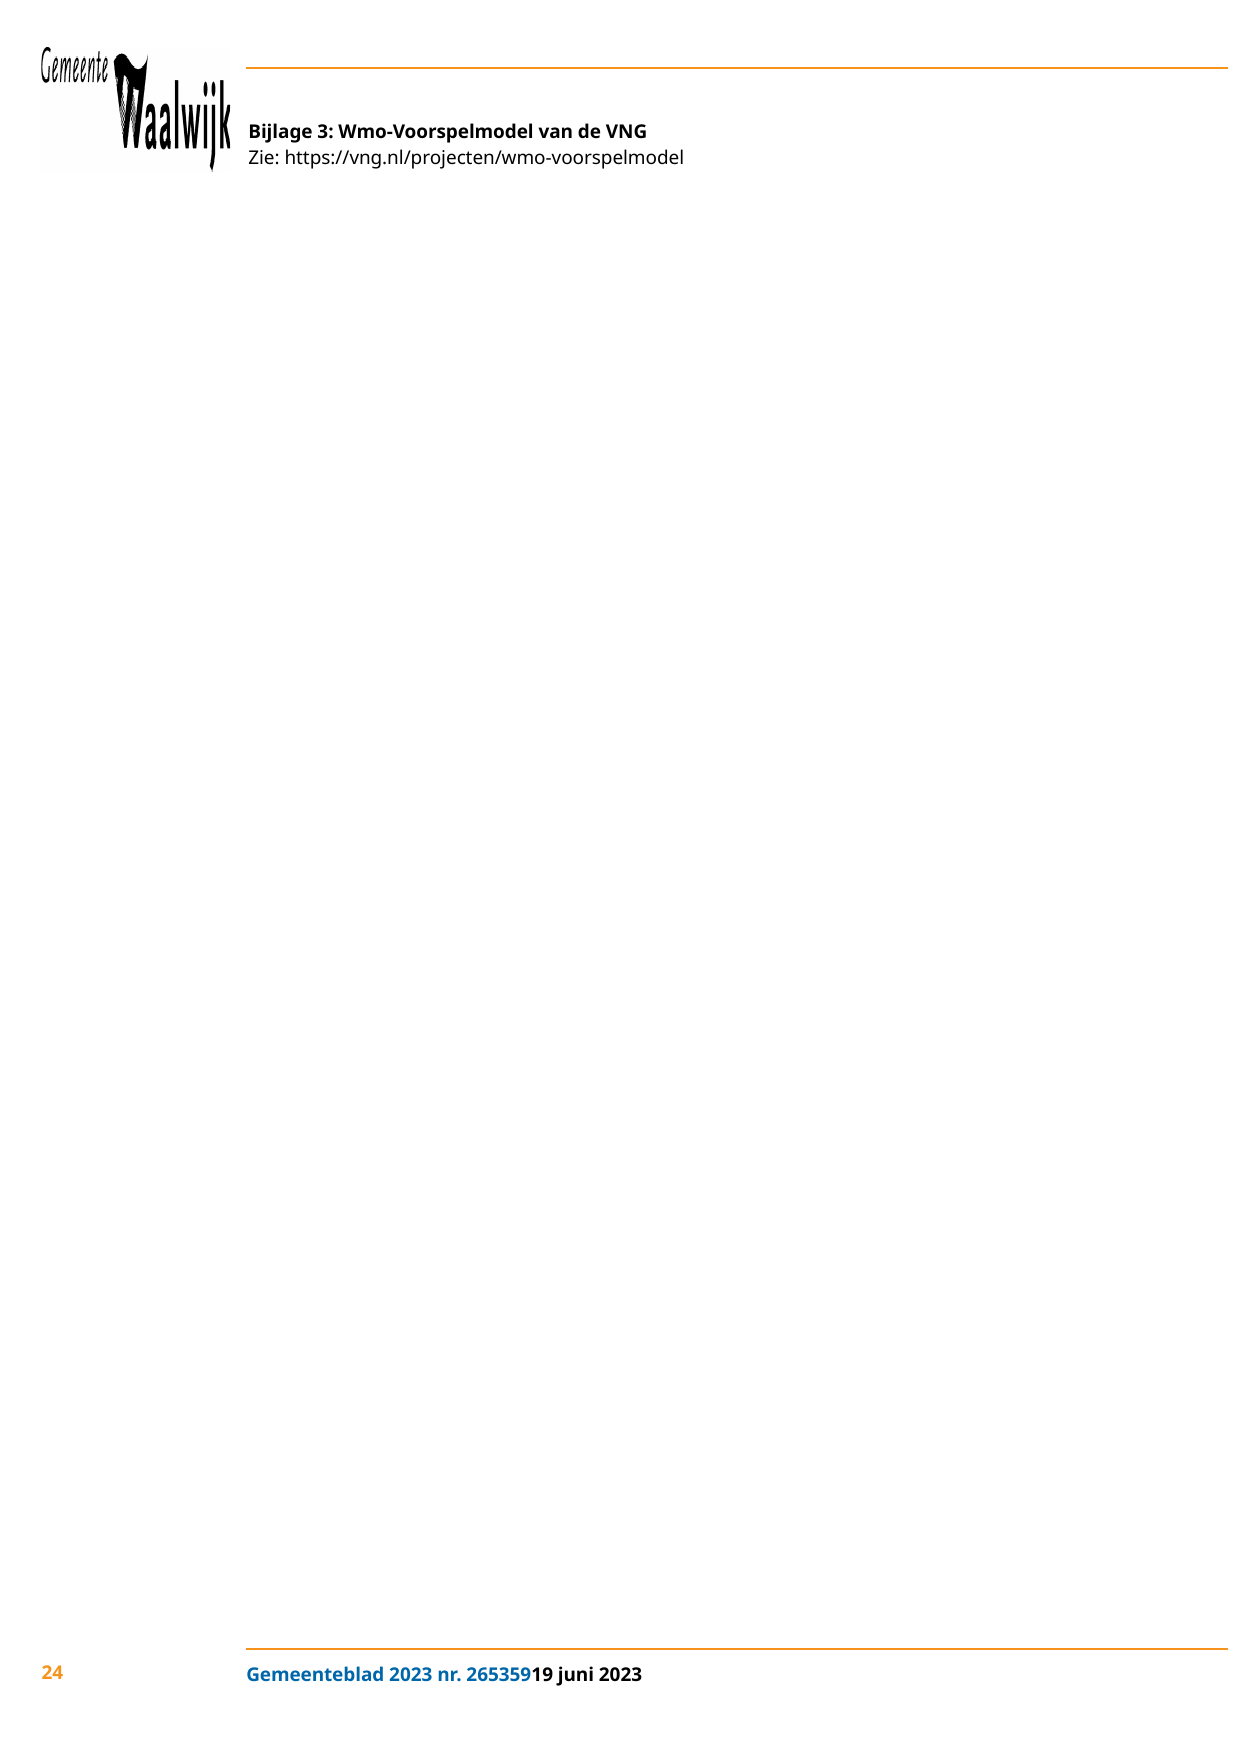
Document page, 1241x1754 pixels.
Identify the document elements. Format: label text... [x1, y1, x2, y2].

text Bijlage 3: Wmo-Voorspelmodel van de VNG [248, 116, 1152, 144]
picture [41, 47, 231, 172]
text Zie: https://vng.nl/projecten/wmo-voorspelmodel [248, 144, 1152, 170]
